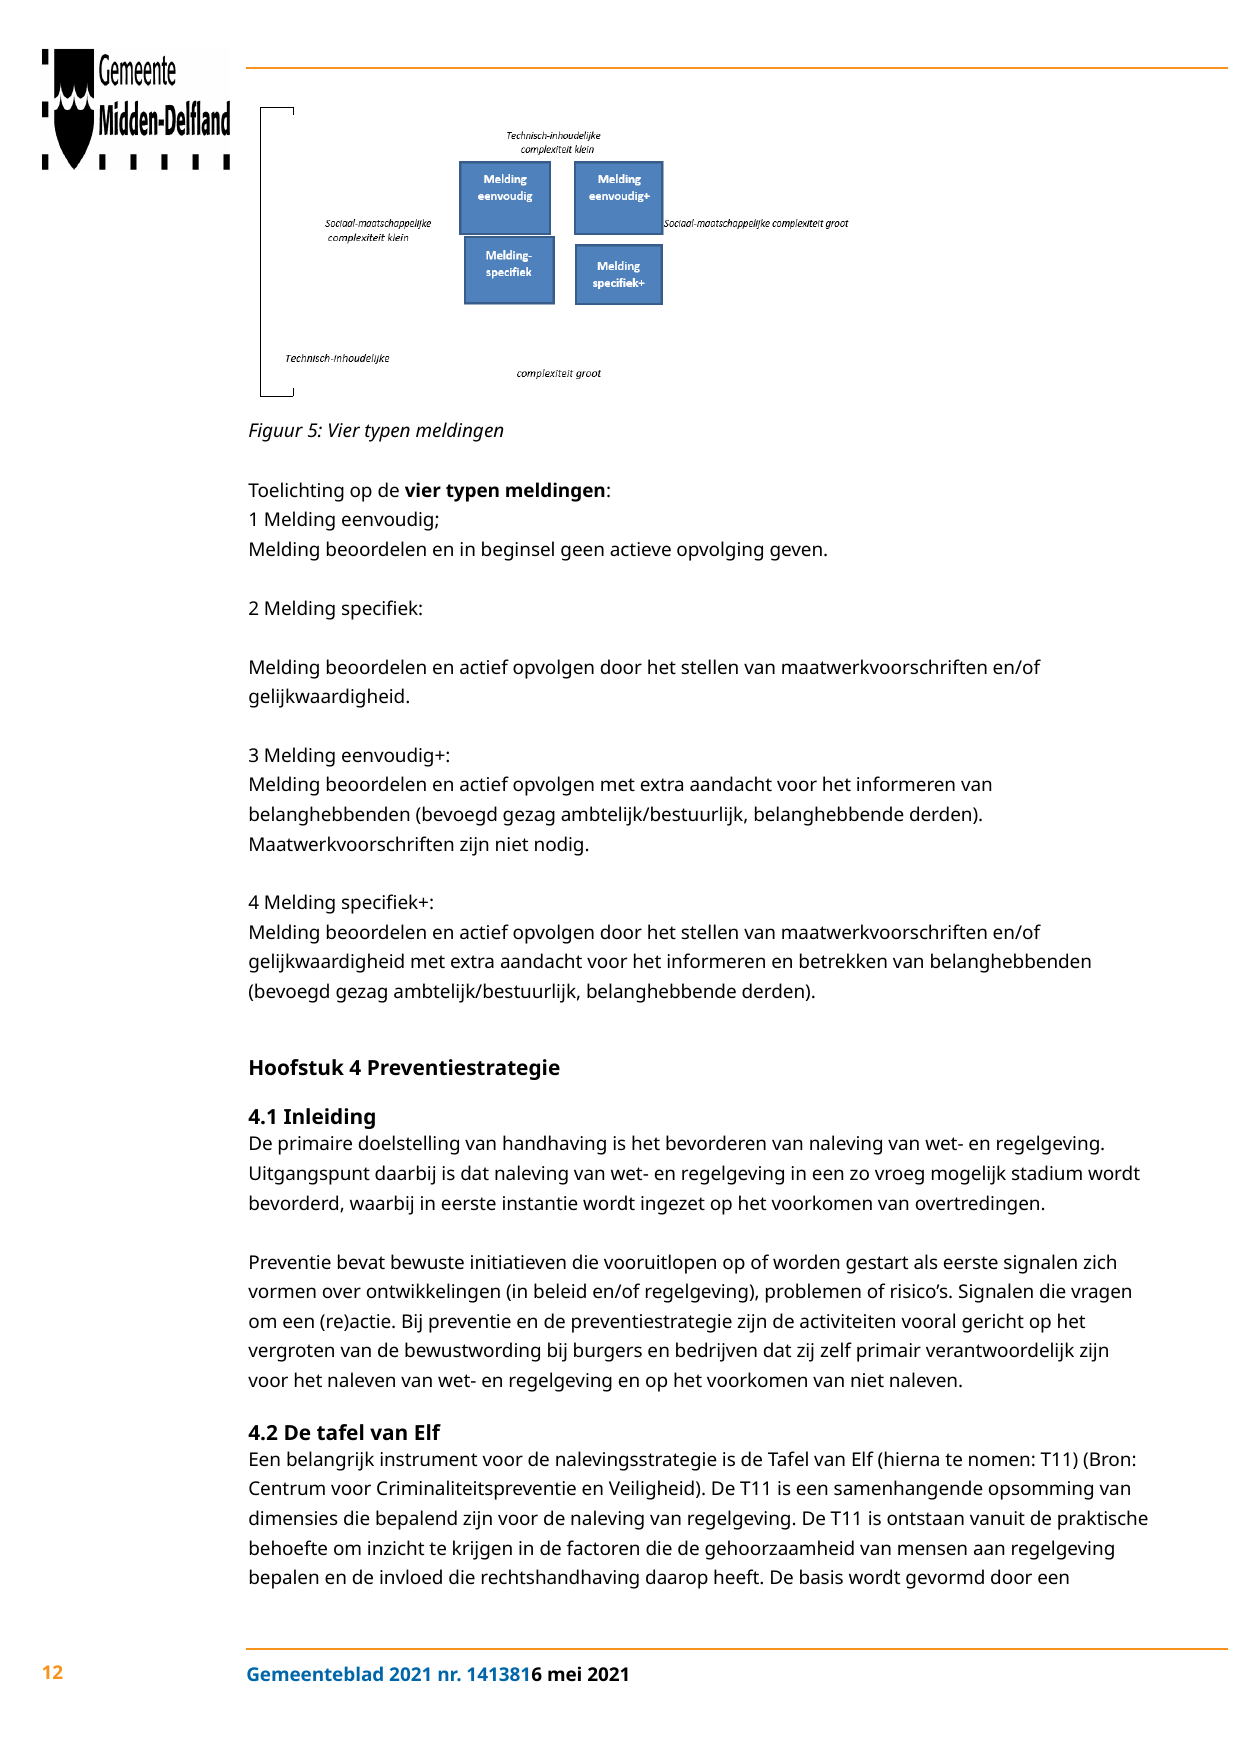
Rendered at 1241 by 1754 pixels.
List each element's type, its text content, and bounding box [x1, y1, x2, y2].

text Figuur 5: Vier typen meldingen [248, 418, 1152, 443]
table_header 2 Melding specifiek: Melding beoordelen en actief opvolgen door het stellen van maatwerkvoorschriften en/of gelijkwaardigheid. [248, 595, 1152, 709]
picture [268, 115, 860, 388]
text Preventie bevat bewuste initiatieven die vooruitlopen op of worden gestart als eerste signalen zich vormen over ontwikkelingen (in beleid en/of regelgeving), problemen of risico’s. Signalen die vragen om een (re)actie. Bij preventie en de preventiestrategie zijn de activiteiten vooral gericht op het vergroten van de bewustwording bij burgers en bedrijven dat zij zelf primair verantwoordelijk zijn voor het naleven van wet- en regelgeving en op het voorkomen van niet naleven. [248, 1249, 1152, 1393]
text 4.2 De tafel van Elf [248, 1418, 1152, 1446]
text De primaire doelstelling van handhaving is het bevorderen van naleving van wet- en regelgeving. Uitgangspunt daarbij is dat naleving van wet- en regelgeving in een zo vroeg mogelijk stadium wordt bevorderd, waarbij in eerste instantie wordt ingezet op het voorkomen van overtredingen. [248, 1131, 1152, 1215]
table_header 3 Melding eenvoudig+: Melding beoordelen en actief opvolgen met extra aandacht voor het informeren van belanghebbenden (bevoegd gezag ambtelijk/bestuurlijk, belanghebbende derden). Maatwerkvoorschriften zijn niet nodig. [248, 742, 1152, 857]
text Een belangrijk instrument voor de nalevingsstrategie is de Tafel van Elf (hierna te nomen: T11) (Bron: Centrum voor Criminaliteitspreventie en Veiligheid). De T11 is een samenhangende opsomming van dimensies die bepalend zijn voor de naleving van regelgeving. De T11 is ontstaan vanuit de praktische behoefte om inzicht te krijgen in de factoren die de gehoorzaamheid van mensen aan regelgeving bepalen en de invloed die rechtshandhaving daarop heeft. De basis wordt gevormd door een [248, 1446, 1152, 1590]
text Toelichting op de vier typen meldingen: [248, 477, 1152, 502]
text Hoofstuk 4 Preventiestrategie [248, 1053, 1152, 1081]
table_header 4 Melding specifiek+: Melding beoordelen en actief opvolgen door het stellen van maatwerkvoorschriften en/of gelijkwaardigheid met extra aandacht voor het informeren en betrekken van belanghebbenden (bevoegd gezag ambtelijk/bestuurlijk, belanghebbende derden). [248, 890, 1152, 1004]
picture [41, 47, 231, 172]
table_header 1 Melding eenvoudig; Melding beoordelen en in beginsel geen actieve opvolging geven. [248, 506, 1152, 562]
text 4.1 Inleiding [248, 1102, 1152, 1131]
